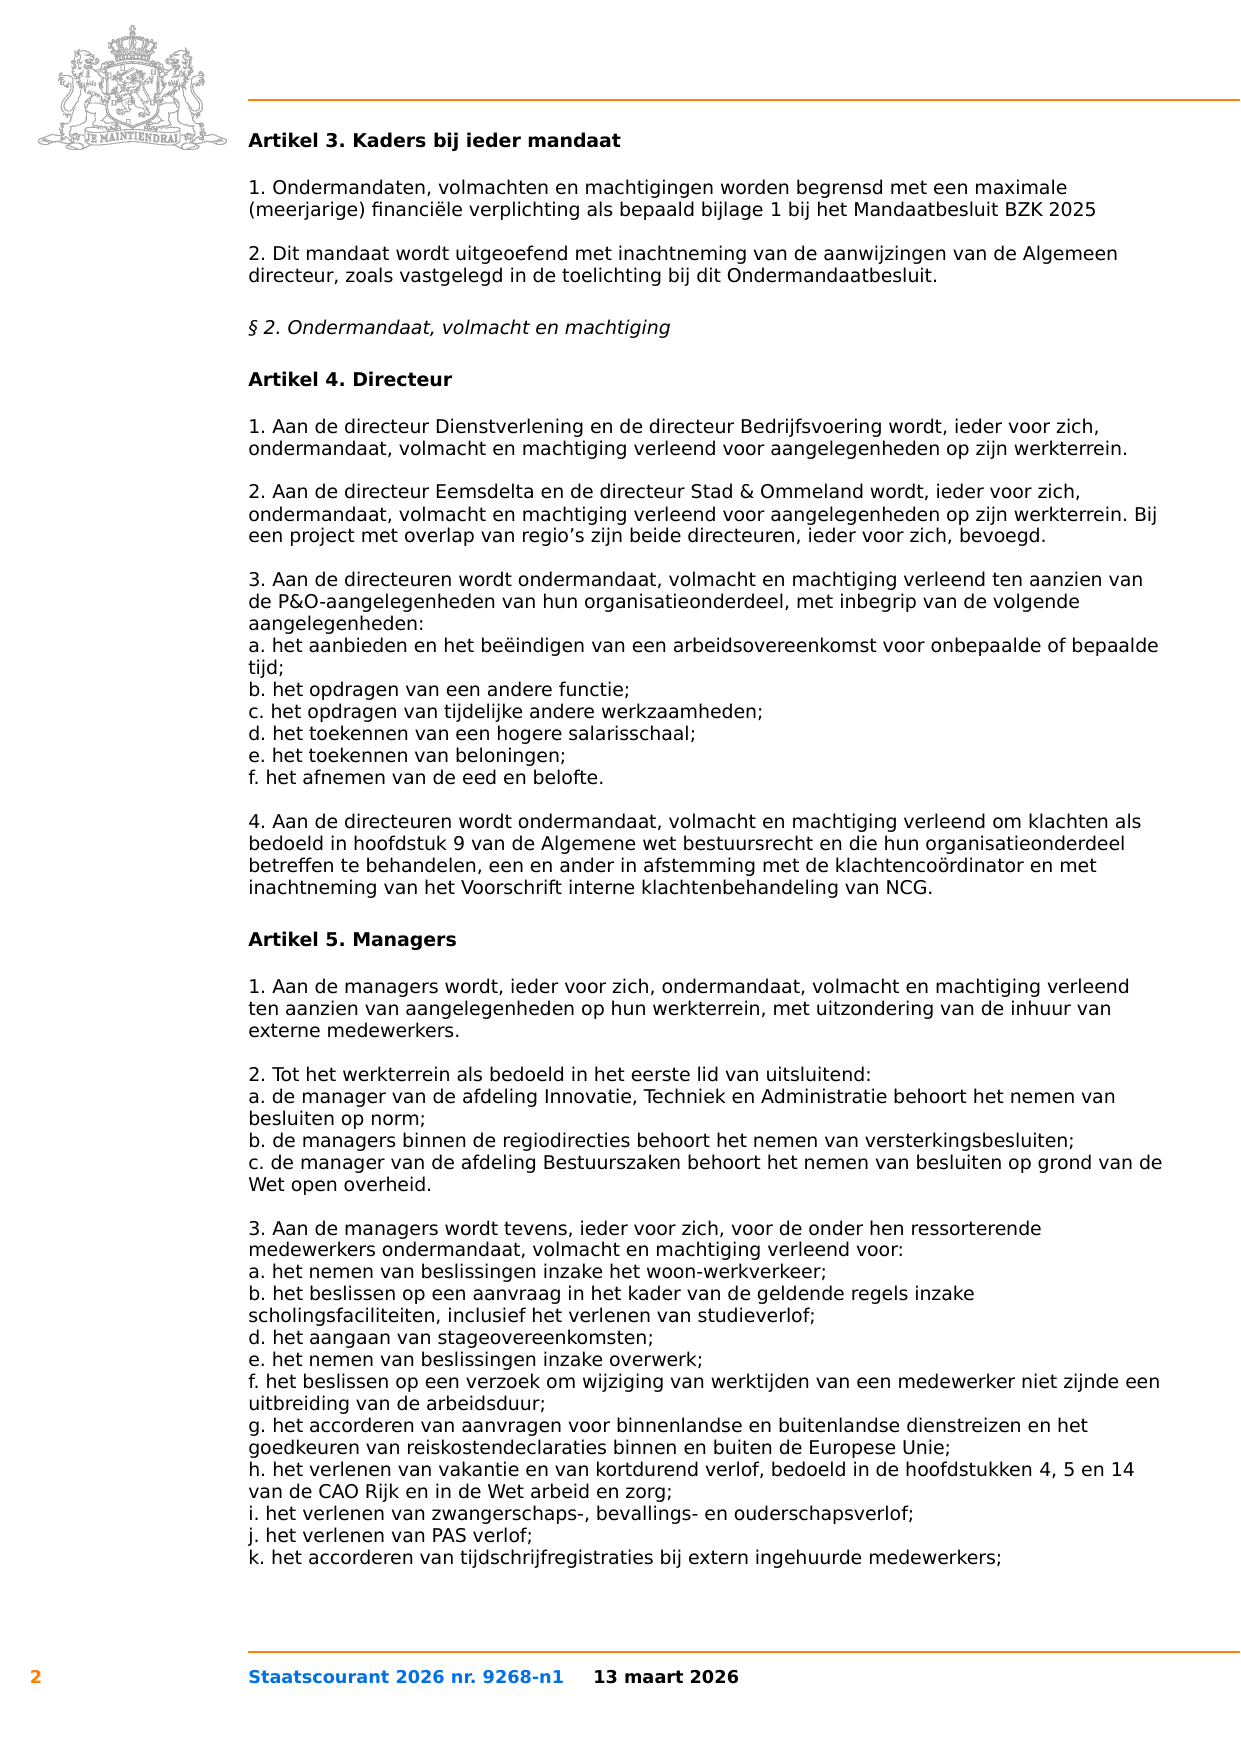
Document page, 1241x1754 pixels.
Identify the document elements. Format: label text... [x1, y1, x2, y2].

text f. het afnemen van de eed en belofte. [248, 767, 1163, 789]
text j. het verlenen van PAS verlof; [248, 1525, 1163, 1547]
text e. het nemen van beslissingen inzake overwerk; [248, 1349, 1163, 1371]
subtitle Artikel 5. Managers [248, 929, 1163, 951]
text h. het verlenen van vakantie en van kortdurend verlof, bedoeld in de hoofdstukken 4, 5 en 14 van de CAO Rijk en in de Wet arbeid en zorg; [248, 1459, 1163, 1503]
text 1. Ondermandaten, volmachten en machtigingen worden begrensd met een maximale (meerjarige) financiële verplichting als bepaald bijlage 1 bij het Mandaatbesluit BZK 2025 [248, 177, 1163, 221]
text c. het opdragen van tijdelijke andere werkzaamheden; [248, 701, 1163, 723]
text a. de manager van de afdeling Innovatie, Techniek en Administratie behoort het nemen van besluiten op norm; [248, 1086, 1163, 1129]
text e. het toekennen van beloningen; [248, 745, 1163, 767]
picture [38, 25, 227, 150]
text d. het aangaan van stageovereenkomsten; [248, 1327, 1163, 1349]
text b. het beslissen op een aanvraag in het kader van de geldende regels inzake scholingsfaciliteiten, inclusief het verlenen van studieverlof; [248, 1283, 1163, 1327]
text f. het beslissen op een verzoek om wijziging van werktijden van een medewerker niet zijnde een uitbreiding van de arbeidsduur; [248, 1371, 1163, 1415]
text 2. Tot het werkterrein als bedoeld in het eerste lid van uitsluitend: [248, 1064, 1163, 1086]
text 4. Aan de directeuren wordt ondermandaat, volmacht en machtiging verleend om klachten als bedoeld in hoofdstuk 9 van de Algemene wet bestuursrecht en die hun organisatieonderdeel betreffen te behandelen, een en ander in afstemming met de klachtencoördinator en met inachtneming van het Voorschrift interne klachtenbehandeling van NCG. [248, 811, 1163, 899]
text b. het opdragen van een andere functie; [248, 679, 1163, 701]
text b. de managers binnen de regiodirecties behoort het nemen van versterkingsbesluiten; [248, 1129, 1163, 1152]
text 3. Aan de directeuren wordt ondermandaat, volmacht en machtiging verleend ten aanzien van de P&O-aangelegenheden van hun organisatieonderdeel, met inbegrip van de volgende aangelegenheden: [248, 569, 1163, 635]
text 2. Aan de directeur Eemsdelta en de directeur Stad & Ommeland wordt, ieder voor zich, ondermandaat, volmacht en machtiging verleend voor aangelegenheden op zijn werkterrein. Bij een project met overlap van regio’s zijn beide directeuren, ieder voor zich, bevoegd. [248, 481, 1163, 547]
text a. het nemen van beslissingen inzake het woon-werkverkeer; [248, 1261, 1163, 1283]
text k. het accorderen van tijdschrijfregistraties bij extern ingehuurde medewerkers; [248, 1547, 1163, 1569]
text g. het accorderen van aanvragen voor binnenlandse en buitenlandse dienstreizen en het goedkeuren van reiskostendeclaraties binnen en buiten de Europese Unie; [248, 1415, 1163, 1459]
text a. het aanbieden en het beëindigen van een arbeidsovereenkomst voor onbepaalde of bepaalde tijd; [248, 635, 1163, 679]
text c. de manager van de afdeling Bestuurszaken behoort het nemen van besluiten op grond van de Wet open overheid. [248, 1152, 1163, 1196]
text i. het verlenen van zwangerschaps-, bevallings- en ouderschapsverlof; [248, 1503, 1163, 1525]
text 3. Aan de managers wordt tevens, ieder voor zich, voor de onder hen ressorterende medewerkers ondermandaat, volmacht en machtiging verleend voor: [248, 1217, 1163, 1261]
subtitle Artikel 4. Directeur [248, 369, 1163, 391]
subtitle Artikel 3. Kaders bij ieder mandaat [248, 130, 1163, 152]
text 1. Aan de managers wordt, ieder voor zich, ondermandaat, volmacht en machtiging verleend ten aanzien van aangelegenheden op hun werkterrein, met uitzondering van de inhuur van externe medewerkers. [248, 976, 1163, 1042]
text d. het toekennen van een hogere salarisschaal; [248, 723, 1163, 745]
subtitle § 2. Ondermandaat, volmacht en machtiging [248, 317, 1163, 339]
text 1. Aan de directeur Dienstverlening en de directeur Bedrijfsvoering wordt, ieder voor zich, ondermandaat, volmacht en machtiging verleend voor aangelegenheden op zijn werkterrein. [248, 416, 1163, 459]
text 2. Dit mandaat wordt uitgeoefend met inachtneming van de aanwijzingen van de Algemeen directeur, zoals vastgelegd in de toelichting bij dit Ondermandaatbesluit. [248, 243, 1163, 287]
